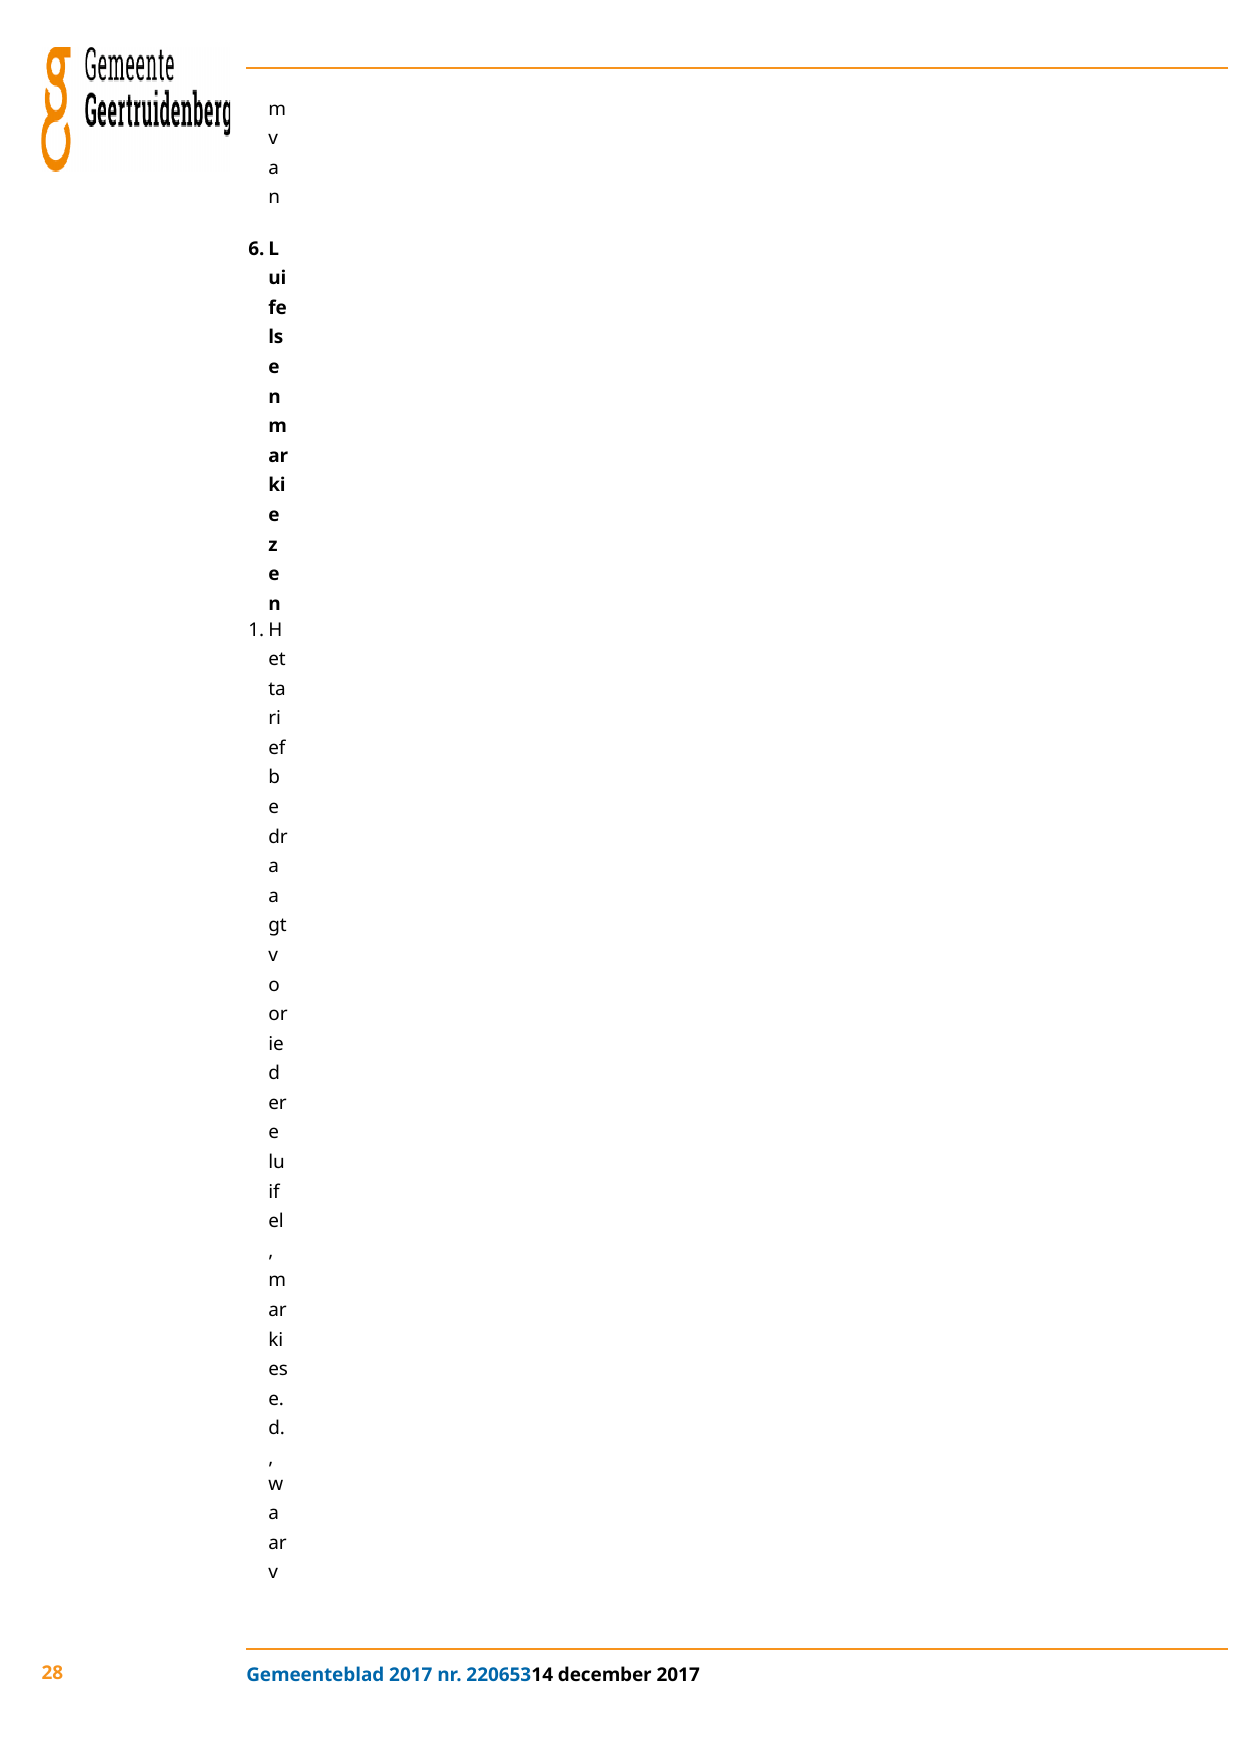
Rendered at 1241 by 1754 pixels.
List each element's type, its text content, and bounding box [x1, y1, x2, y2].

table_cell Het tarief bedraagt voor iedere luifel, markies e.d., [268, 616, 288, 1470]
table_cell [288, 1470, 308, 1584]
table_cell [308, 235, 328, 616]
table_cell Luifels en markiezen [268, 235, 288, 616]
table_cell [308, 616, 328, 1470]
table_cell [288, 616, 308, 1470]
table_cell [248, 1470, 268, 1584]
table_cell m van [268, 95, 288, 209]
table_cell [288, 209, 308, 235]
table_cell [308, 209, 328, 235]
table_cell waarv [268, 1470, 288, 1584]
table_cell 6. [248, 235, 268, 616]
picture [41, 47, 231, 172]
table_cell [248, 95, 268, 209]
table_cell [288, 95, 308, 209]
table_cell [308, 1470, 328, 1584]
table_cell [288, 235, 308, 616]
table_cell [248, 209, 268, 235]
table_cell 1. [248, 616, 268, 1470]
table_cell [308, 95, 328, 209]
table_cell [268, 209, 288, 235]
